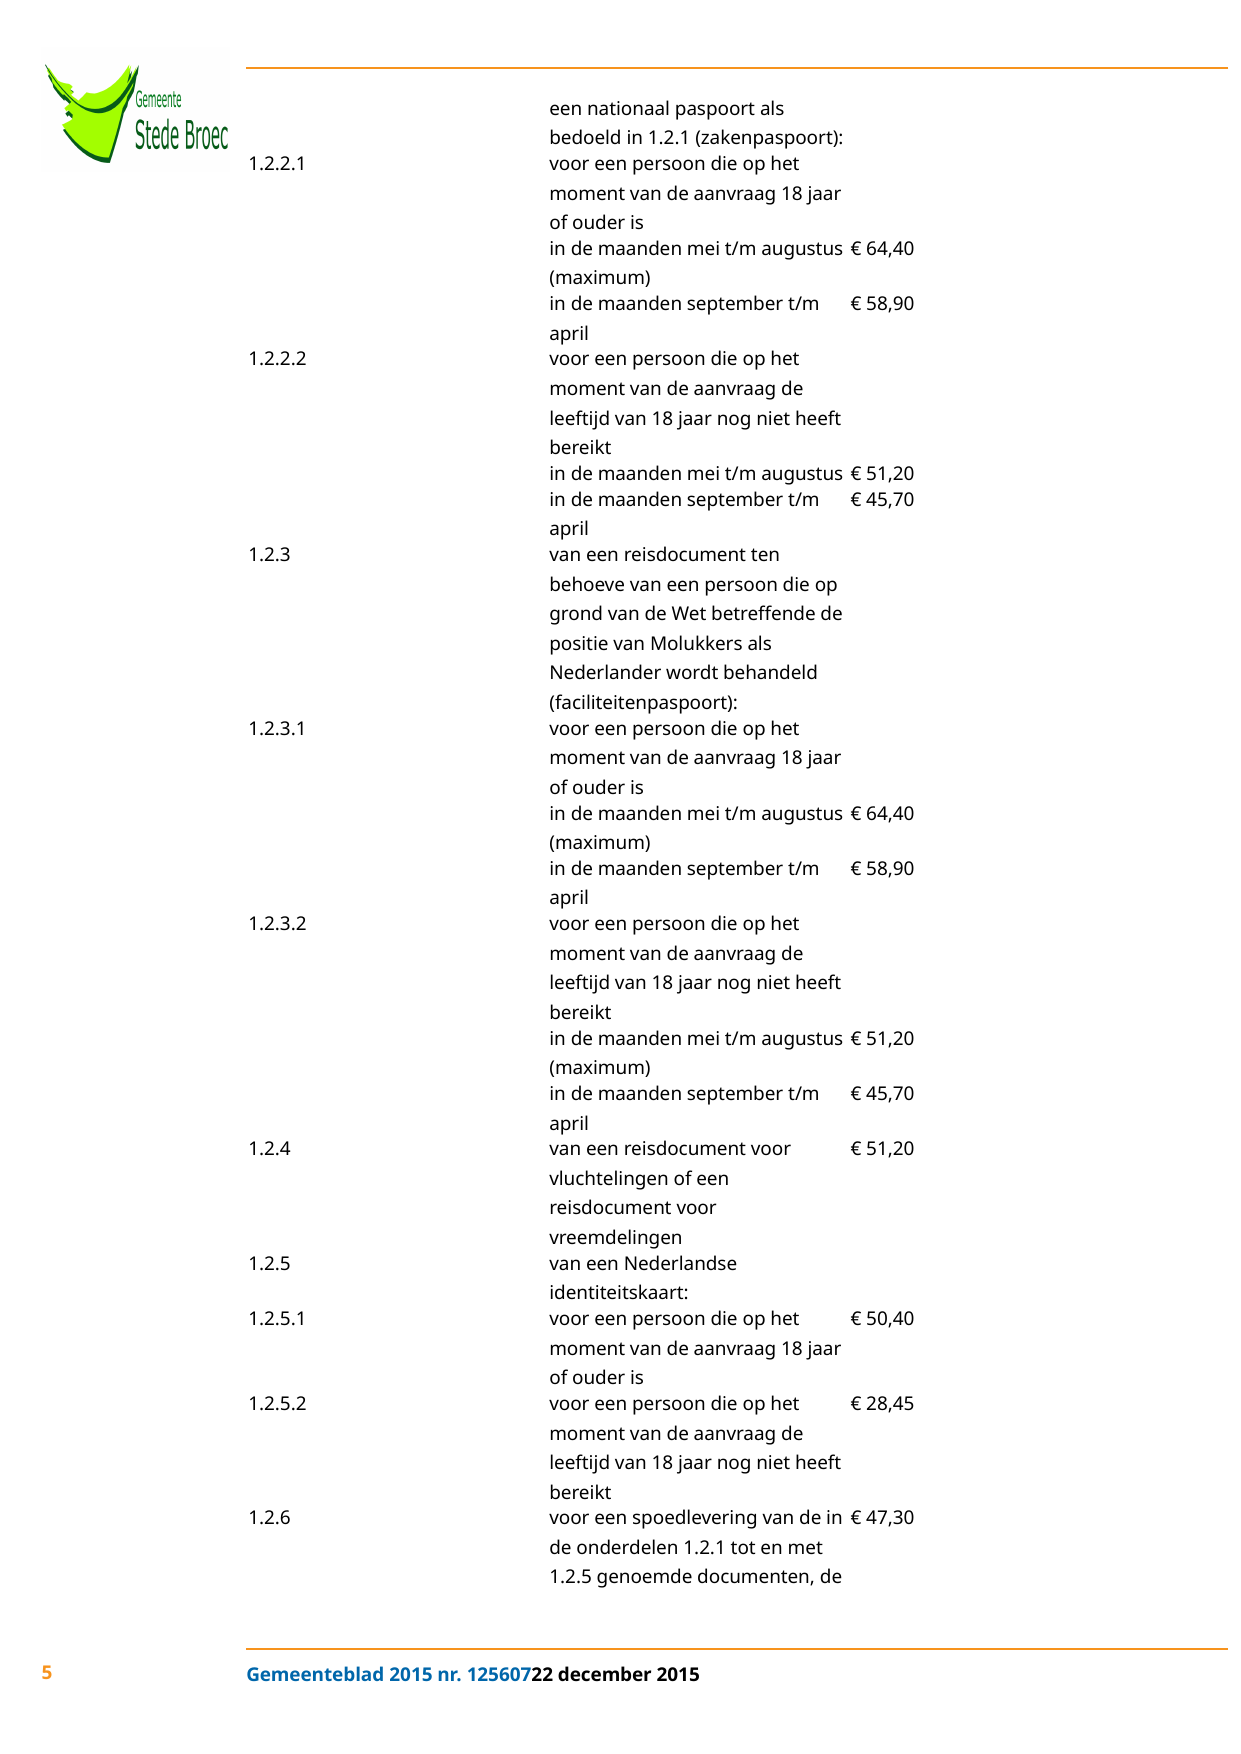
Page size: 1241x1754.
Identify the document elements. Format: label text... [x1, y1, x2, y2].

table_cell [248, 1080, 549, 1135]
table_cell € 64,40 [850, 235, 1152, 290]
table_cell in de maanden mei t/m augustus (maximum) [549, 1025, 850, 1080]
table_cell 1.2.3 [248, 541, 549, 715]
table_cell [248, 235, 549, 290]
table_cell in de maanden september t/m april [549, 290, 850, 346]
table_cell voor een persoon die op het moment van de aanvraag de leeftijd van 18 jaar nog niet heeft bereikt [549, 1390, 850, 1504]
table_cell in de maanden september t/m april [549, 1080, 850, 1135]
table_cell voor een persoon die op het moment van de aanvraag 18 jaar of ouder is [549, 715, 850, 800]
table_cell in de maanden september t/m april [549, 486, 850, 541]
table_cell in de maanden mei t/m augustus (maximum) [549, 235, 850, 290]
table_cell een nationaal paspoort als bedoeld in 1.2.1 (zakenpaspoort): [549, 95, 850, 150]
table_cell voor een persoon die op het moment van de aanvraag de leeftijd van 18 jaar nog niet heeft bereikt [549, 910, 850, 1025]
table_cell voor een persoon die op het moment van de aanvraag de leeftijd van 18 jaar nog niet heeft bereikt [549, 346, 850, 460]
table_cell in de maanden september t/m april [549, 855, 850, 910]
table_cell € 47,30 [850, 1505, 1152, 1589]
table_cell [248, 460, 549, 486]
table_cell van een Nederlandse identiteitskaart: [549, 1250, 850, 1305]
table_cell € 51,20 [850, 1135, 1152, 1250]
table_cell [850, 1250, 1152, 1305]
table_cell [850, 150, 1152, 235]
table_cell 1.2.5 [248, 1250, 549, 1305]
table_cell € 51,20 [850, 460, 1152, 486]
table_cell € 64,40 [850, 800, 1152, 855]
table_cell 1.2.5.2 [248, 1390, 549, 1504]
table_cell [248, 290, 549, 346]
table_cell 1.2.3.1 [248, 715, 549, 800]
table_cell [850, 715, 1152, 800]
table_cell [248, 486, 549, 541]
table_cell in de maanden mei t/m augustus (maximum) [549, 800, 850, 855]
table_cell [248, 855, 549, 910]
table_cell [248, 95, 549, 150]
table_cell [850, 910, 1152, 1025]
table_cell € 58,90 [850, 290, 1152, 346]
table_cell 1.2.5.1 [248, 1305, 549, 1390]
table_cell 1.2.3.2 [248, 910, 549, 1025]
table_cell € 45,70 [850, 1080, 1152, 1135]
table_cell [850, 346, 1152, 460]
picture [41, 47, 231, 172]
table_cell voor een persoon die op het moment van de aanvraag 18 jaar of ouder is [549, 1305, 850, 1390]
table_cell voor een persoon die op het moment van de aanvraag 18 jaar of ouder is [549, 150, 850, 235]
table_cell 1.2.6 [248, 1505, 549, 1589]
table_cell [248, 800, 549, 855]
table_cell € 51,20 [850, 1025, 1152, 1080]
table_cell [850, 95, 1152, 150]
table_cell € 58,90 [850, 855, 1152, 910]
table_cell van een reisdocument ten behoeve van een persoon die op grond van de Wet betreffende de positie van Molukkers als Nederlander wordt behandeld (faciliteitenpaspoort): [549, 541, 850, 715]
table_cell € 45,70 [850, 486, 1152, 541]
table_cell [248, 1025, 549, 1080]
table_cell in de maanden mei t/m augustus [549, 460, 850, 486]
table_cell voor een spoedlevering van de in de onderdelen 1.2.1 tot en met 1.2.5 genoemde documenten, de [549, 1505, 850, 1589]
table_cell [850, 541, 1152, 715]
table_cell € 28,45 [850, 1390, 1152, 1504]
table_cell 1.2.2.1 [248, 150, 549, 235]
table_cell 1.2.4 [248, 1135, 549, 1250]
table_cell van een reisdocument voor vluchtelingen of een reisdocument voor vreemdelingen [549, 1135, 850, 1250]
table_cell € 50,40 [850, 1305, 1152, 1390]
table_cell 1.2.2.2 [248, 346, 549, 460]
